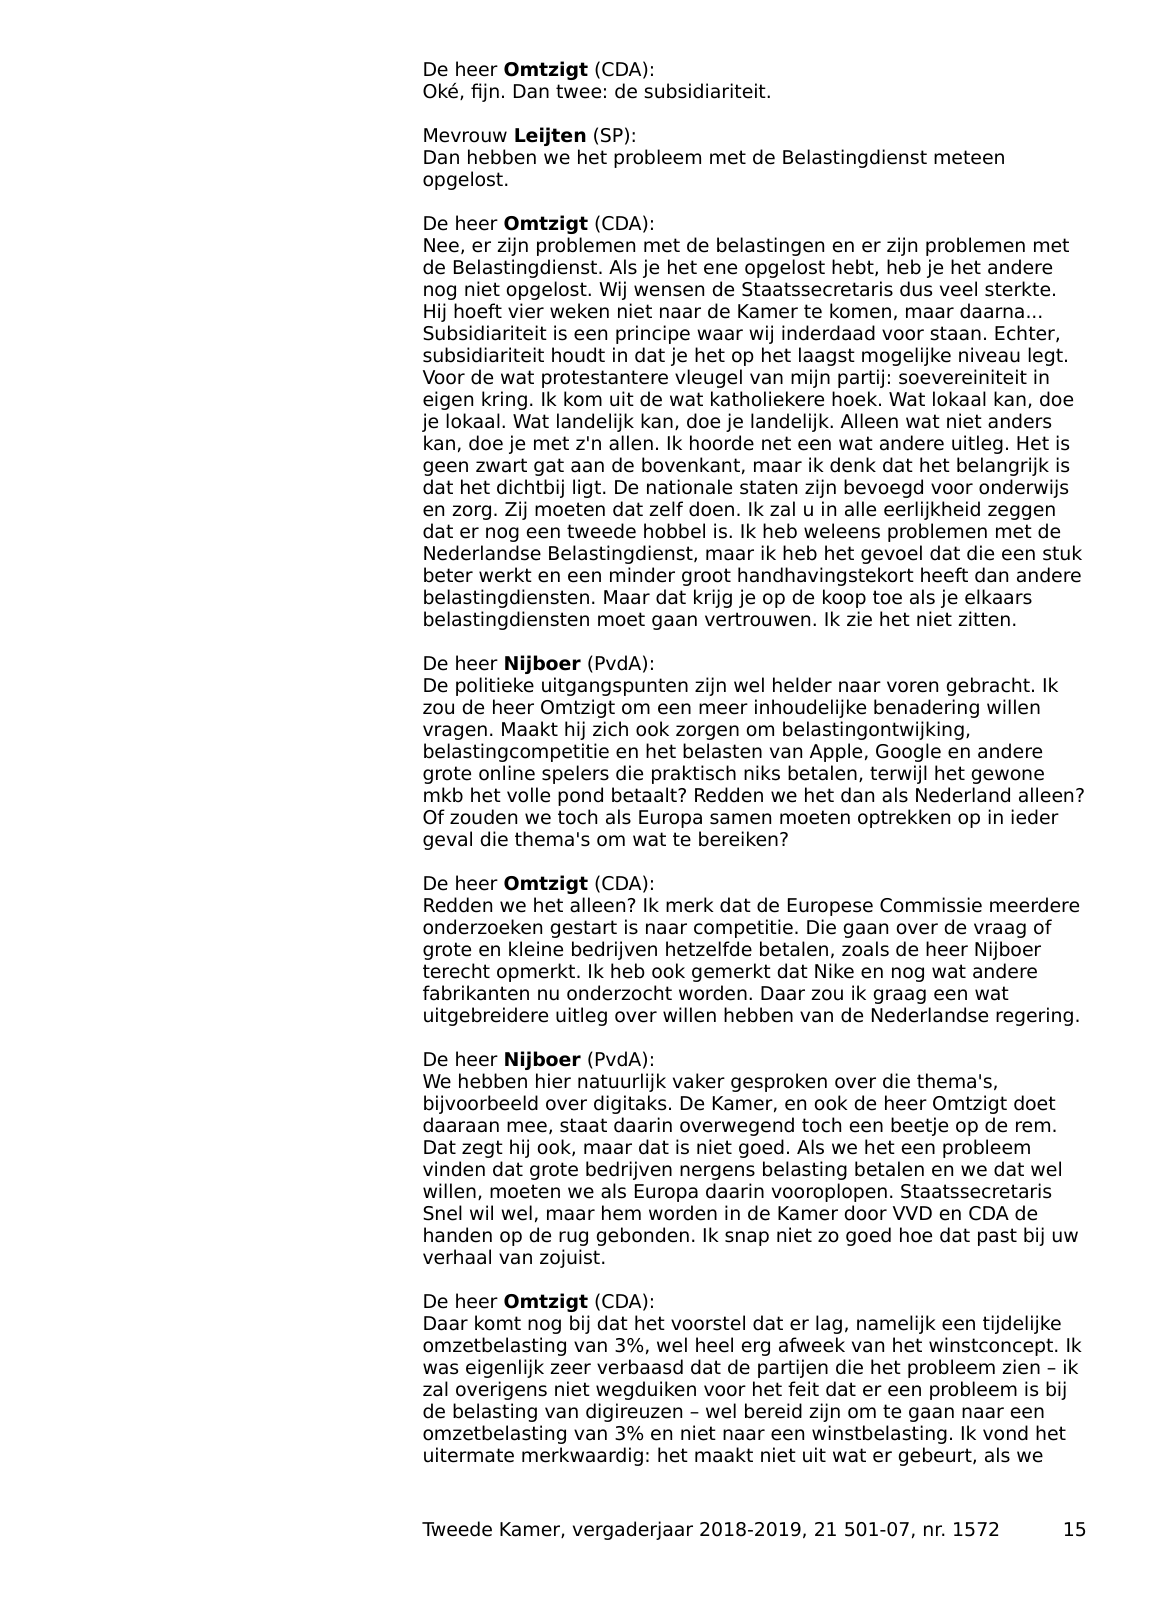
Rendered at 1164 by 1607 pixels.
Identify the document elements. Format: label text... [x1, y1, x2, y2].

text De heer Omtzigt (CDA): [422, 213, 1087, 235]
text We hebben hier natuurlijk vaker gesproken over die thema's, bijvoorbeeld over digitaks. De Kamer, en ook de heer Omtzigt doet daaraan mee, staat daarin overwegend toch een beetje op de rem. Dat zegt hij ook, maar dat is niet goed. Als we het een probleem vinden dat grote bedrijven nergens belasting betalen en we dat wel willen, moeten we als Europa daarin vooroplopen. Staatssecretaris Snel wil wel, maar hem worden in de Kamer door VVD en CDA de handen op de rug gebonden. Ik snap niet zo goed hoe dat past bij uw verhaal van zojuist. [422, 1071, 1087, 1269]
text De heer Omtzigt (CDA): [422, 873, 1087, 895]
text Oké, fijn. Dan twee: de subsidiariteit. [422, 81, 1087, 103]
text Nee, er zijn problemen met de belastingen en er zijn problemen met de Belastingdienst. Als je het ene opgelost hebt, heb je het andere nog niet opgelost. Wij wensen de Staatssecretaris dus veel sterkte. Hij hoeft vier weken niet naar de Kamer te komen, maar daarna... Subsidiariteit is een principe waar wij inderdaad voor staan. Echter, subsidiariteit houdt in dat je het op het laagst mogelijke niveau legt. Voor de wat protestantere vleugel van mijn partij: soevereiniteit in eigen kring. Ik kom uit de wat katholiekere hoek. Wat lokaal kan, doe je lokaal. Wat landelijk kan, doe je landelijk. Alleen wat niet anders kan, doe je met z'n allen. Ik hoorde net een wat andere uitleg. Het is geen zwart gat aan de bovenkant, maar ik denk dat het belangrijk is dat het dichtbij ligt. De nationale staten zijn bevoegd voor onderwijs en zorg. Zij moeten dat zelf doen. Ik zal u in alle eerlijkheid zeggen dat er nog een tweede hobbel is. Ik heb weleens problemen met de Nederlandse Belastingdienst, maar ik heb het gevoel dat die een stuk beter werkt en een minder groot handhavingstekort heeft dan andere belastingdiensten. Maar dat krijg je op de koop toe als je elkaars belastingdiensten moet gaan vertrouwen. Ik zie het niet zitten. [422, 235, 1087, 631]
text Dan hebben we het probleem met de Belastingdienst meteen opgelost. [422, 147, 1087, 191]
text De heer Nijboer (PvdA): [422, 1049, 1087, 1071]
text Mevrouw Leijten (SP): [422, 125, 1087, 147]
text Redden we het alleen? Ik merk dat de Europese Commissie meerdere onderzoeken gestart is naar competitie. Die gaan over de vraag of grote en kleine bedrijven hetzelfde betalen, zoals de heer Nijboer terecht opmerkt. Ik heb ook gemerkt dat Nike en nog wat andere fabrikanten nu onderzocht worden. Daar zou ik graag een wat uitgebreidere uitleg over willen hebben van de Nederlandse regering. [422, 895, 1087, 1027]
text De heer Omtzigt (CDA): [422, 1291, 1087, 1313]
text Daar komt nog bij dat het voorstel dat er lag, namelijk een tijdelijke omzetbelasting van 3%, wel heel erg afweek van het winstconcept. Ik was eigenlijk zeer verbaasd dat de partijen die het probleem zien – ik zal overigens niet wegduiken voor het feit dat er een probleem is bij de belasting van digireuzen – wel bereid zijn om te gaan naar een omzetbelasting van 3% en niet naar een winstbelasting. Ik vond het uitermate merkwaardig: het maakt niet uit wat er gebeurt, als we [422, 1313, 1087, 1467]
text De politieke uitgangspunten zijn wel helder naar voren gebracht. Ik zou de heer Omtzigt om een meer inhoudelijke benadering willen vragen. Maakt hij zich ook zorgen om belastingontwijking, belastingcompetitie en het belasten van Apple, Google en andere grote online spelers die praktisch niks betalen, terwijl het gewone mkb het volle pond betaalt? Redden we het dan als Nederland alleen? Of zouden we toch als Europa samen moeten optrekken op in ieder geval die thema's om wat te bereiken? [422, 675, 1087, 851]
text De heer Nijboer (PvdA): [422, 653, 1087, 675]
text De heer Omtzigt (CDA): [422, 59, 1087, 81]
